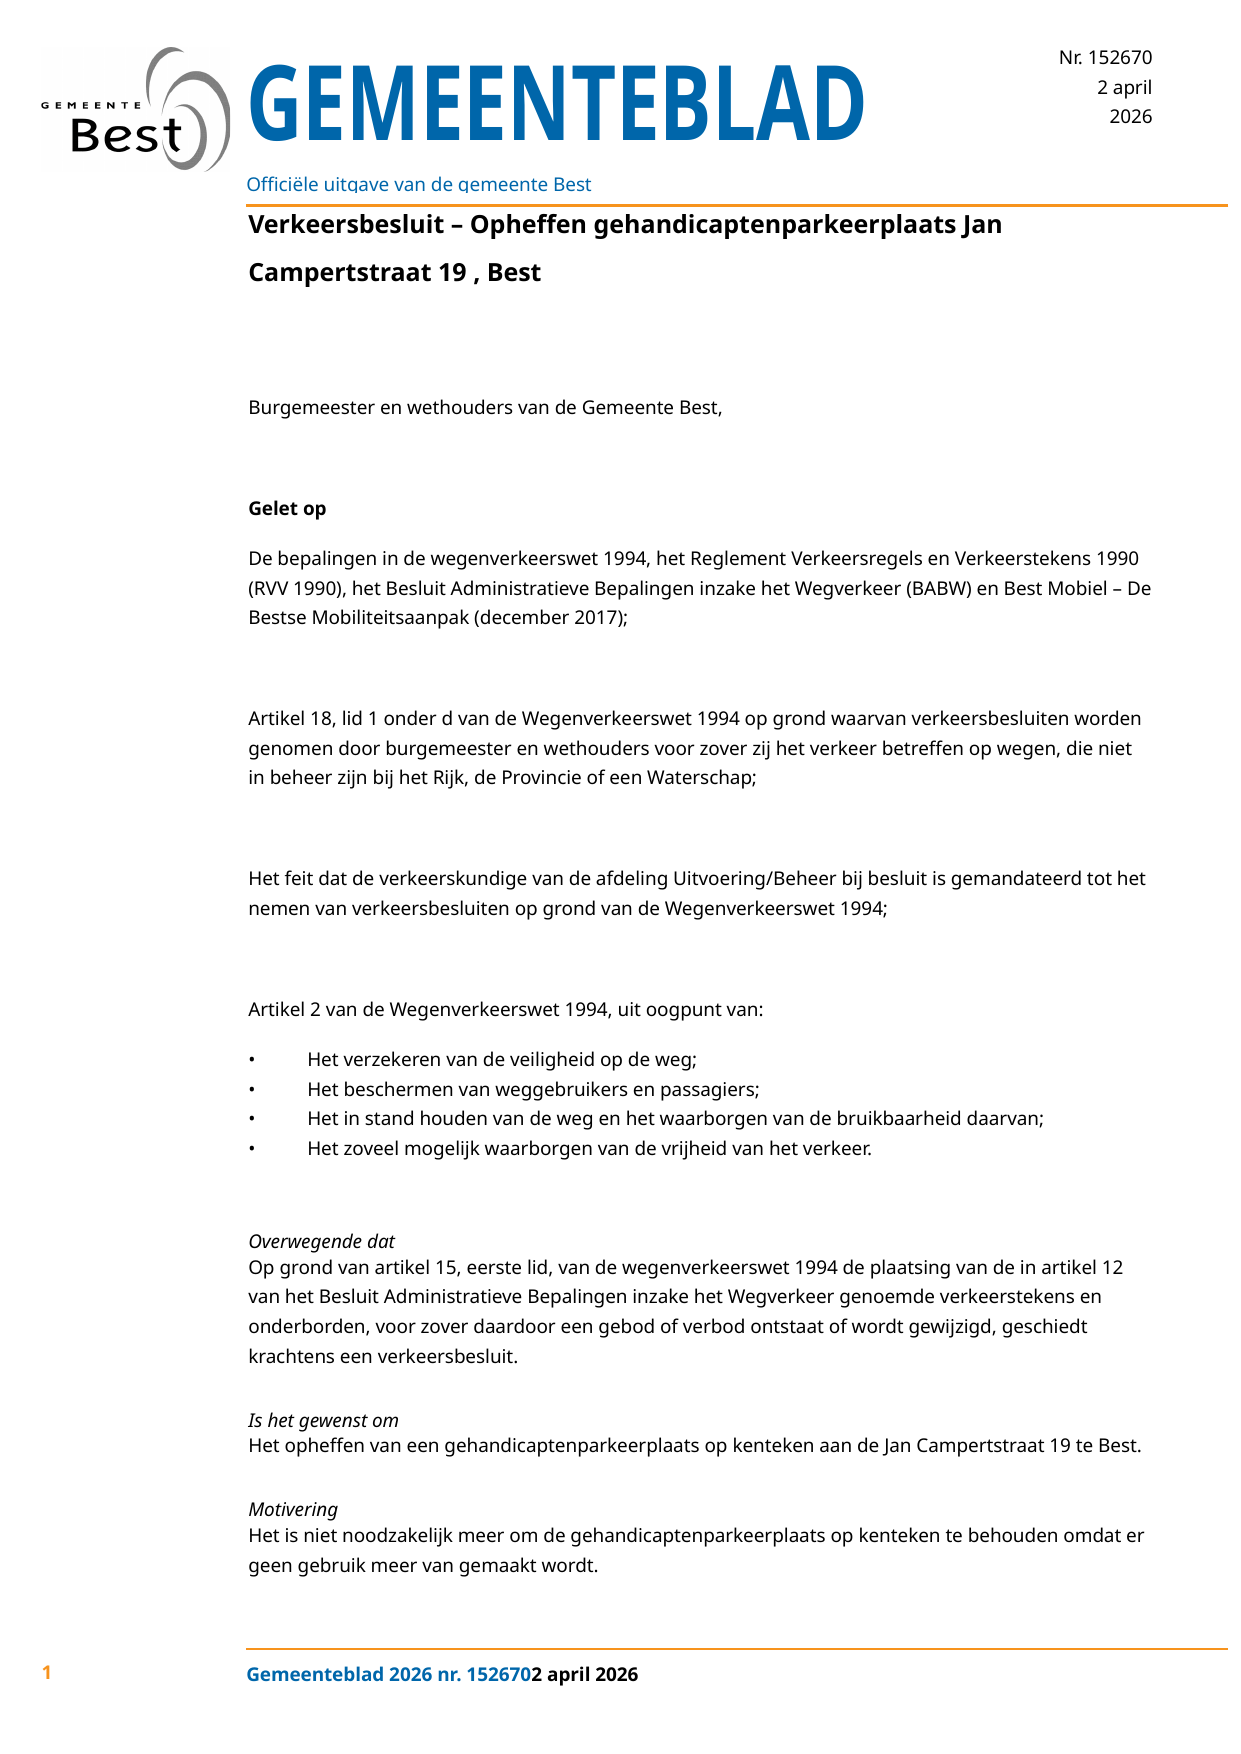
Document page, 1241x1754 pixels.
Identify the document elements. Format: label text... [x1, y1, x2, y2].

text Op grond van artikel 15, eerste lid, van de wegenverkeerswet 1994 de plaatsing van de in artikel 12 van het Besluit Administratieve Bepalingen inzake het Wegverkeer genoemde verkeerstekens en onderborden, voor zover daardoor een gebod of verbod ontstaat of wordt gewijzigd, geschiedt krachtens een verkeersbesluit. [248, 1254, 1152, 1369]
text Overwegende dat [248, 1228, 1152, 1254]
list Het zoveel mogelijk waarborgen van de vrijheid van het verkeer. [248, 1135, 1152, 1161]
text Burgemeester en wethouders van de Gemeente Best, [248, 394, 1152, 420]
text Gelet op [248, 495, 1152, 521]
list Het beschermen van weggebruikers en passagiers; [248, 1076, 1152, 1101]
text Artikel 2 van de Wegenverkeerswet 1994, uit oogpunt van: [248, 996, 1152, 1021]
text Artikel 18, lid 1 onder d van de Wegenverkeerswet 1994 op grond waarvan verkeersbesluiten worden genomen door burgemeester en wethouders voor zover zij het verkeer betreffen op wegen, die niet in beheer zijn bij het Rijk, de Provincie of een Waterschap; [248, 705, 1152, 790]
text Het is niet noodzakelijk meer om de gehandicaptenparkeerplaats op kenteken te behouden omdat er geen gebruik meer van gemaakt wordt. [248, 1522, 1152, 1578]
text Is het gewenst om [248, 1407, 1152, 1433]
text Motivering [248, 1497, 1152, 1522]
text De bepalingen in de wegenverkeerswet 1994, het Reglement Verkeersregels en Verkeerstekens 1990 (RVV 1990), het Besluit Administratieve Bepalingen inzake het Wegverkeer (BABW) en Best Mobiel – De Bestse Mobiliteitsaanpak (december 2017); [248, 545, 1152, 630]
list Het in stand houden van de weg en het waarborgen van de bruikbaarheid daarvan; [248, 1105, 1152, 1131]
text Het feit dat de verkeerskundige van de afdeling Uitvoering/Beheer bij besluit is gemandateerd tot het nemen van verkeersbesluiten op grond van de Wegenverkeerswet 1994; [248, 865, 1152, 921]
text Het opheffen van een gehandicaptenparkeerplaats op kenteken aan de Jan Campertstraat 19 te Best. [248, 1433, 1152, 1458]
text Verkeersbesluit – Opheffen gehandicaptenparkeerplaats Jan Campertstraat 19 , Best [248, 207, 1152, 288]
list Het verzekeren van de veiligheid op de weg; [248, 1046, 1152, 1072]
picture [41, 47, 231, 172]
